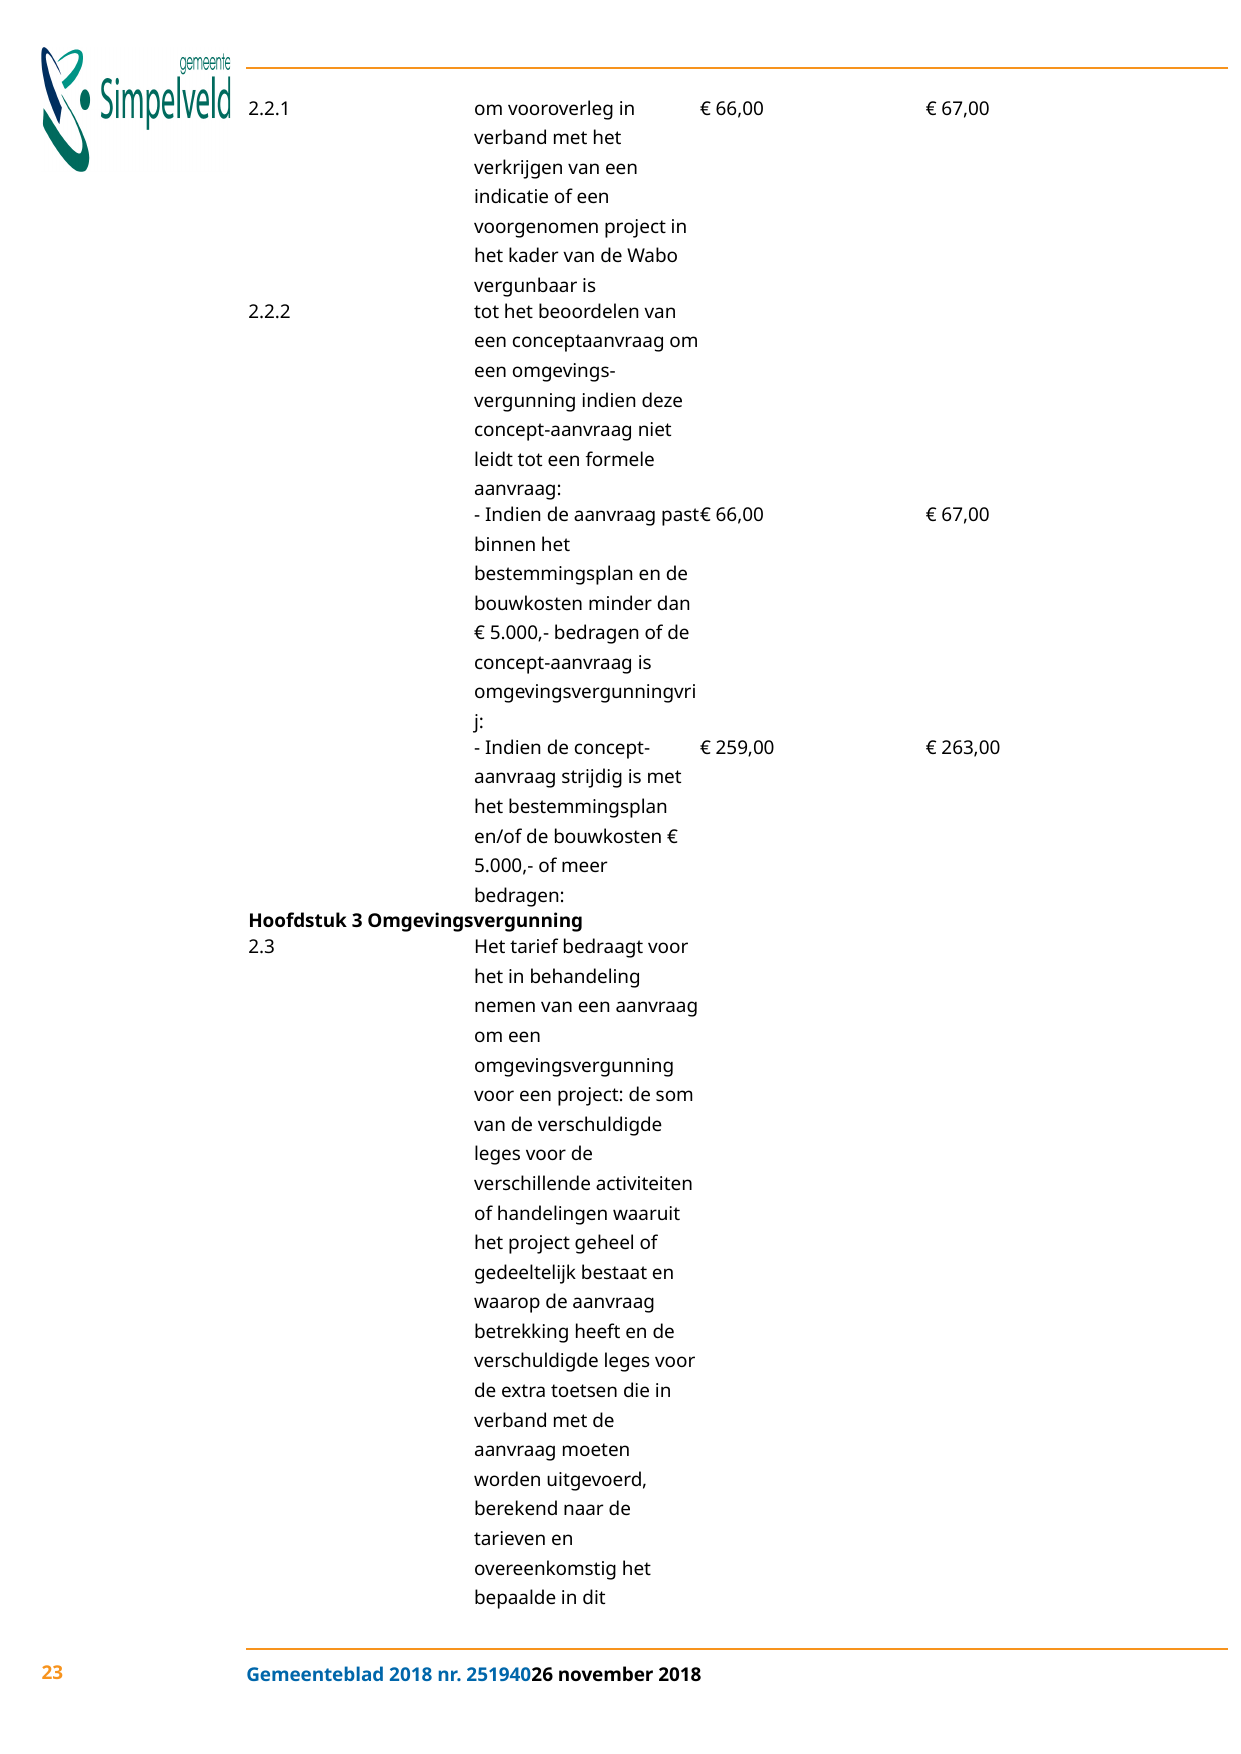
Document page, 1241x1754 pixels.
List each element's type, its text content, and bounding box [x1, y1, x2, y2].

table_cell € 263,00 [926, 734, 1152, 908]
table_cell € 259,00 [700, 734, 926, 908]
picture [41, 47, 231, 172]
table_cell [926, 934, 1152, 1610]
table_cell € 66,00 [700, 501, 926, 734]
table_cell Hoofdstuk 3 Omgevingsvergunning [248, 908, 700, 933]
table_cell [700, 908, 926, 933]
table_cell € 67,00 [926, 95, 1152, 298]
table_cell [926, 908, 1152, 933]
table_cell om vooroverleg in verband met het verkrijgen van een indicatie of een voorgenomen project in het kader van de Wabo vergunbaar is [474, 95, 700, 298]
table_cell 2.3 [248, 934, 474, 1610]
table_cell 2.2.2 [248, 298, 474, 501]
table_cell [248, 734, 474, 908]
table_cell 2.2.1 [248, 95, 474, 298]
table_cell tot het beoordelen van een conceptaanvraag om een omgevings-vergunning indien deze concept-aanvraag niet leidt tot een formele aanvraag: [474, 298, 700, 501]
table_cell [700, 298, 926, 501]
table_cell [926, 298, 1152, 501]
table_cell € 66,00 [700, 95, 926, 298]
table_cell - Indien de aanvraag past binnen het bestemmingsplan en de bouwkosten minder dan € 5.000,- bedragen of de concept-aanvraag is omgevingsvergunningvrij: [474, 501, 700, 734]
table_cell [700, 934, 926, 1610]
table_cell [248, 501, 474, 734]
table_cell Het tarief bedraagt voor het in behandeling nemen van een aanvraag om een omgevingsvergunning voor een project: de som van de verschuldigde leges voor de verschillende activiteiten of handelingen waaruit het project geheel of gedeeltelijk bestaat en waarop de aanvraag betrekking heeft en de verschuldigde leges voor de extra toetsen die in verband met de aanvraag moeten worden uitgevoerd, berekend naar de tarieven en overeenkomstig het bepaalde in dit [474, 934, 700, 1610]
table_cell - Indien de concept-aanvraag strijdig is met het bestemmingsplan en/of de bouwkosten € 5.000,- of meer bedragen: [474, 734, 700, 908]
table_cell € 67,00 [926, 501, 1152, 734]
